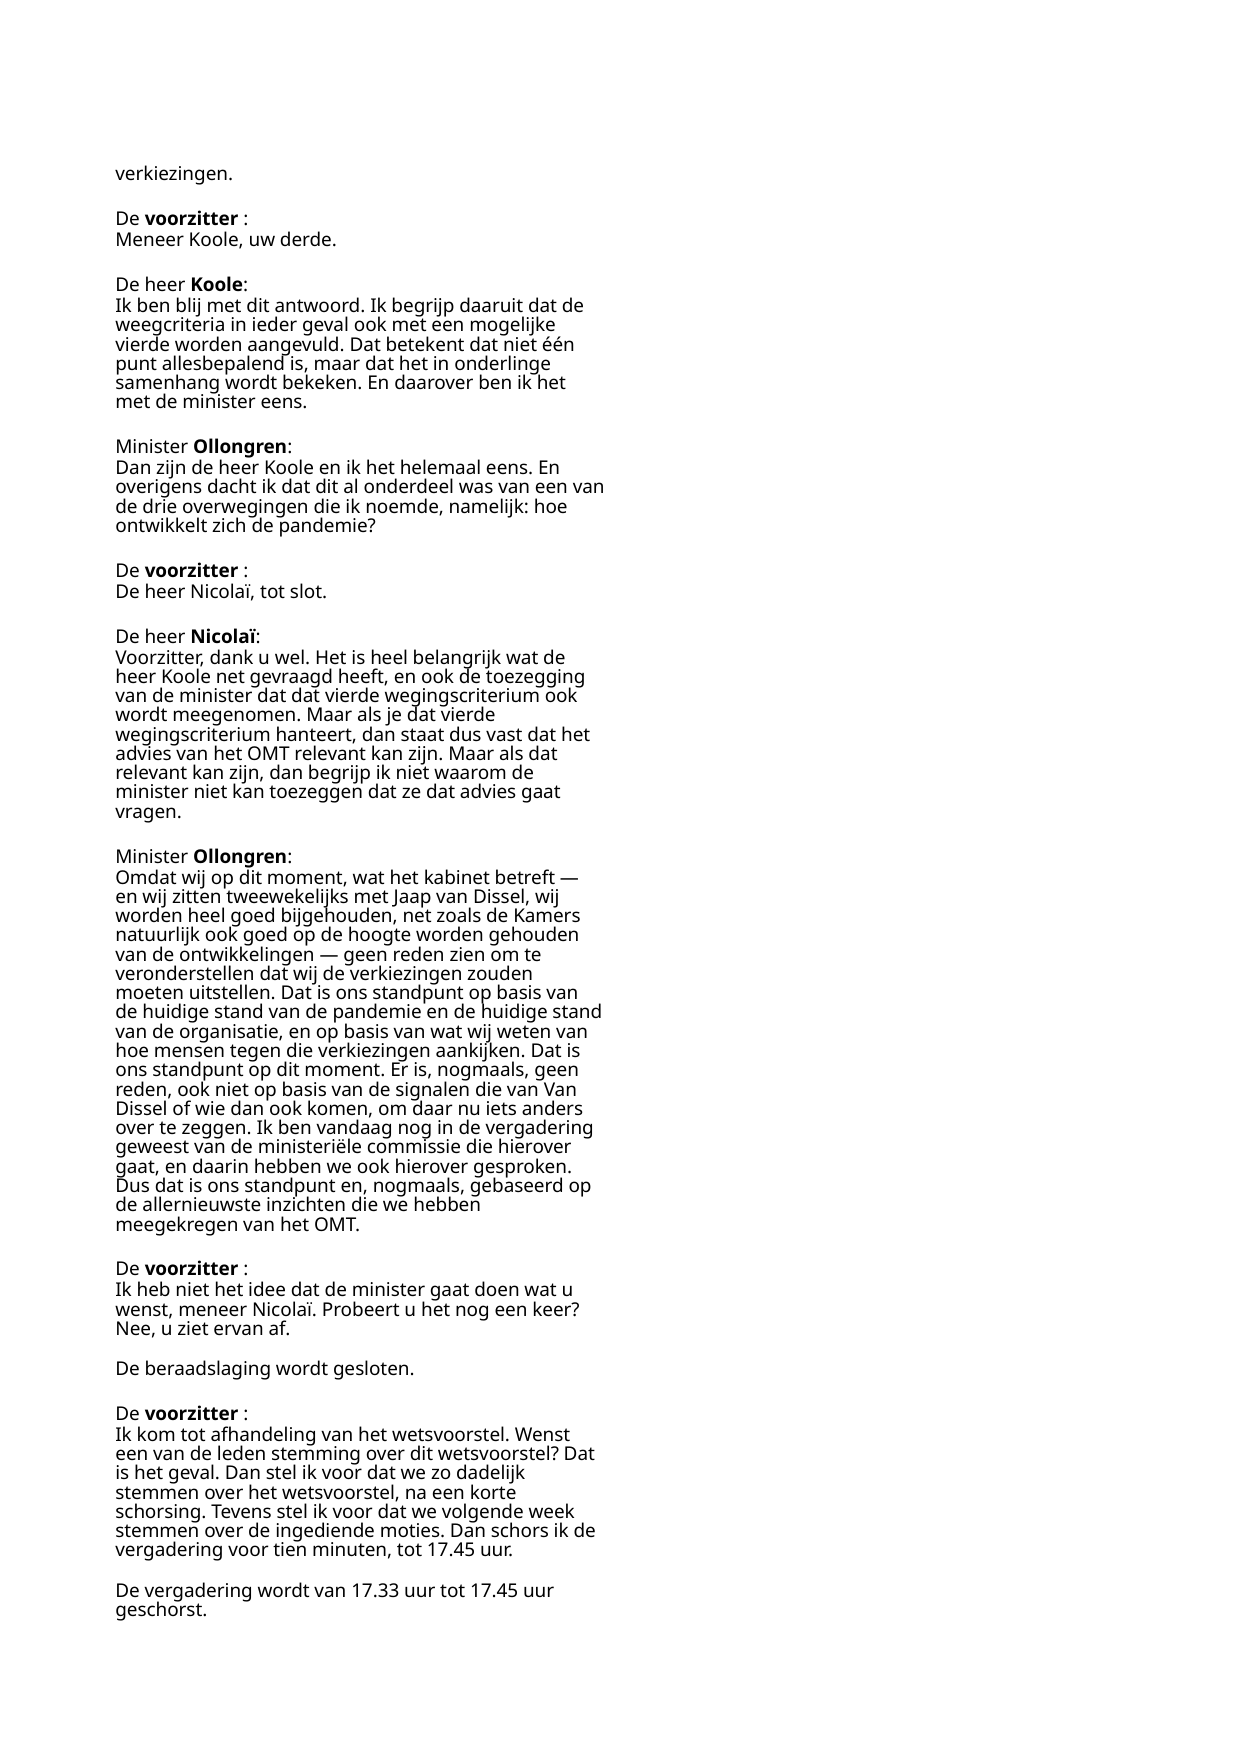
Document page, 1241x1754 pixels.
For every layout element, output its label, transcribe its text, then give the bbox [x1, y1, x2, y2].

text verkiezingen. [115, 165, 605, 184]
text De voorzitter : [115, 557, 605, 583]
text Voorzitter, dank u wel. Het is heel belangrijk wat de heer Koole net gevraagd heeft, en ook de toezegging van de minister dat dat vierde wegingscriterium ook wordt meegenomen. Maar als je dat vierde wegingscriterium hanteert, dan staat dus vast dat het advies van het OMT relevant kan zijn. Maar als dat relevant kan zijn, dan begrijp ik niet waarom de minister niet kan toezeggen dat ze dat advies gaat vragen. [115, 649, 605, 822]
text De heer Nicolaï: [115, 623, 605, 649]
text De vergadering wordt van 17.33 uur tot 17.45 uur geschorst. [115, 1582, 605, 1620]
text De heer Koole: [115, 271, 605, 297]
text Minister Ollongren: [115, 433, 605, 459]
text Dan zijn de heer Koole en ik het helemaal eens. En overigens dacht ik dat dit al onderdeel was van een van de drie overwegingen die ik noemde, namelijk: hoe ontwikkelt zich de pandemie? [115, 459, 605, 536]
text De beraadslaging wordt gesloten. [115, 1360, 605, 1379]
text Omdat wij op dit moment, wat het kabinet betreft — en wij zitten tweewekelijks met Jaap van Dissel, wij worden heel goed bijgehouden, net zoals de Kamers natuurlijk ook goed op de hoogte worden gehouden van de ontwikkelingen — geen reden zien om te veronderstellen dat wij de verkiezingen zouden moeten uitstellen. Dat is ons standpunt op basis van de huidige stand van de pandemie en de huidige stand van de organisatie, en op basis van wat wij weten van hoe mensen tegen die verkiezingen aankijken. Dat is ons standpunt op dit moment. Er is, nogmaals, geen reden, ook niet op basis van de signalen die van Van Dissel of wie dan ook komen, om daar nu iets anders over te zeggen. Ik ben vandaag nog in de vergadering geweest van de ministeriële commissie die hierover gaat, en daarin hebben we ook hierover gesproken. Dus dat is ons standpunt en, nogmaals, gebaseerd op de allernieuwste inzichten die we hebben meegekregen van het OMT. [115, 869, 605, 1235]
text Ik kom tot afhandeling van het wetsvoorstel. Wenst een van de leden stemming over dit wetsvoorstel? Dat is het geval. Dan stel ik voor dat we zo dadelijk stemmen over het wetsvoorstel, na een korte schorsing. Tevens stel ik voor dat we volgende week stemmen over de ingediende moties. Dan schors ik de vergadering voor tien minuten, tot 17.45 uur. [115, 1426, 605, 1561]
text Minister Ollongren: [115, 843, 605, 869]
text De voorzitter : [115, 1400, 605, 1426]
text Ik ben blij met dit antwoord. Ik begrijp daaruit dat de weegcriteria in ieder geval ook met een mogelijke vierde worden aangevuld. Dat betekent dat niet één punt allesbepalend is, maar dat het in onderlinge samenhang wordt bekeken. En daarover ben ik het met de minister eens. [115, 297, 605, 413]
text De heer Nicolaï, tot slot. [115, 583, 605, 602]
text De voorzitter : [115, 1256, 605, 1281]
text De voorzitter : [115, 205, 605, 231]
text Ik heb niet het idee dat de minister gaat doen wat u wenst, meneer Nicolaï. Probeert u het nog een keer? Nee, u ziet ervan af. [115, 1281, 605, 1339]
text Meneer Koole, uw derde. [115, 231, 605, 250]
